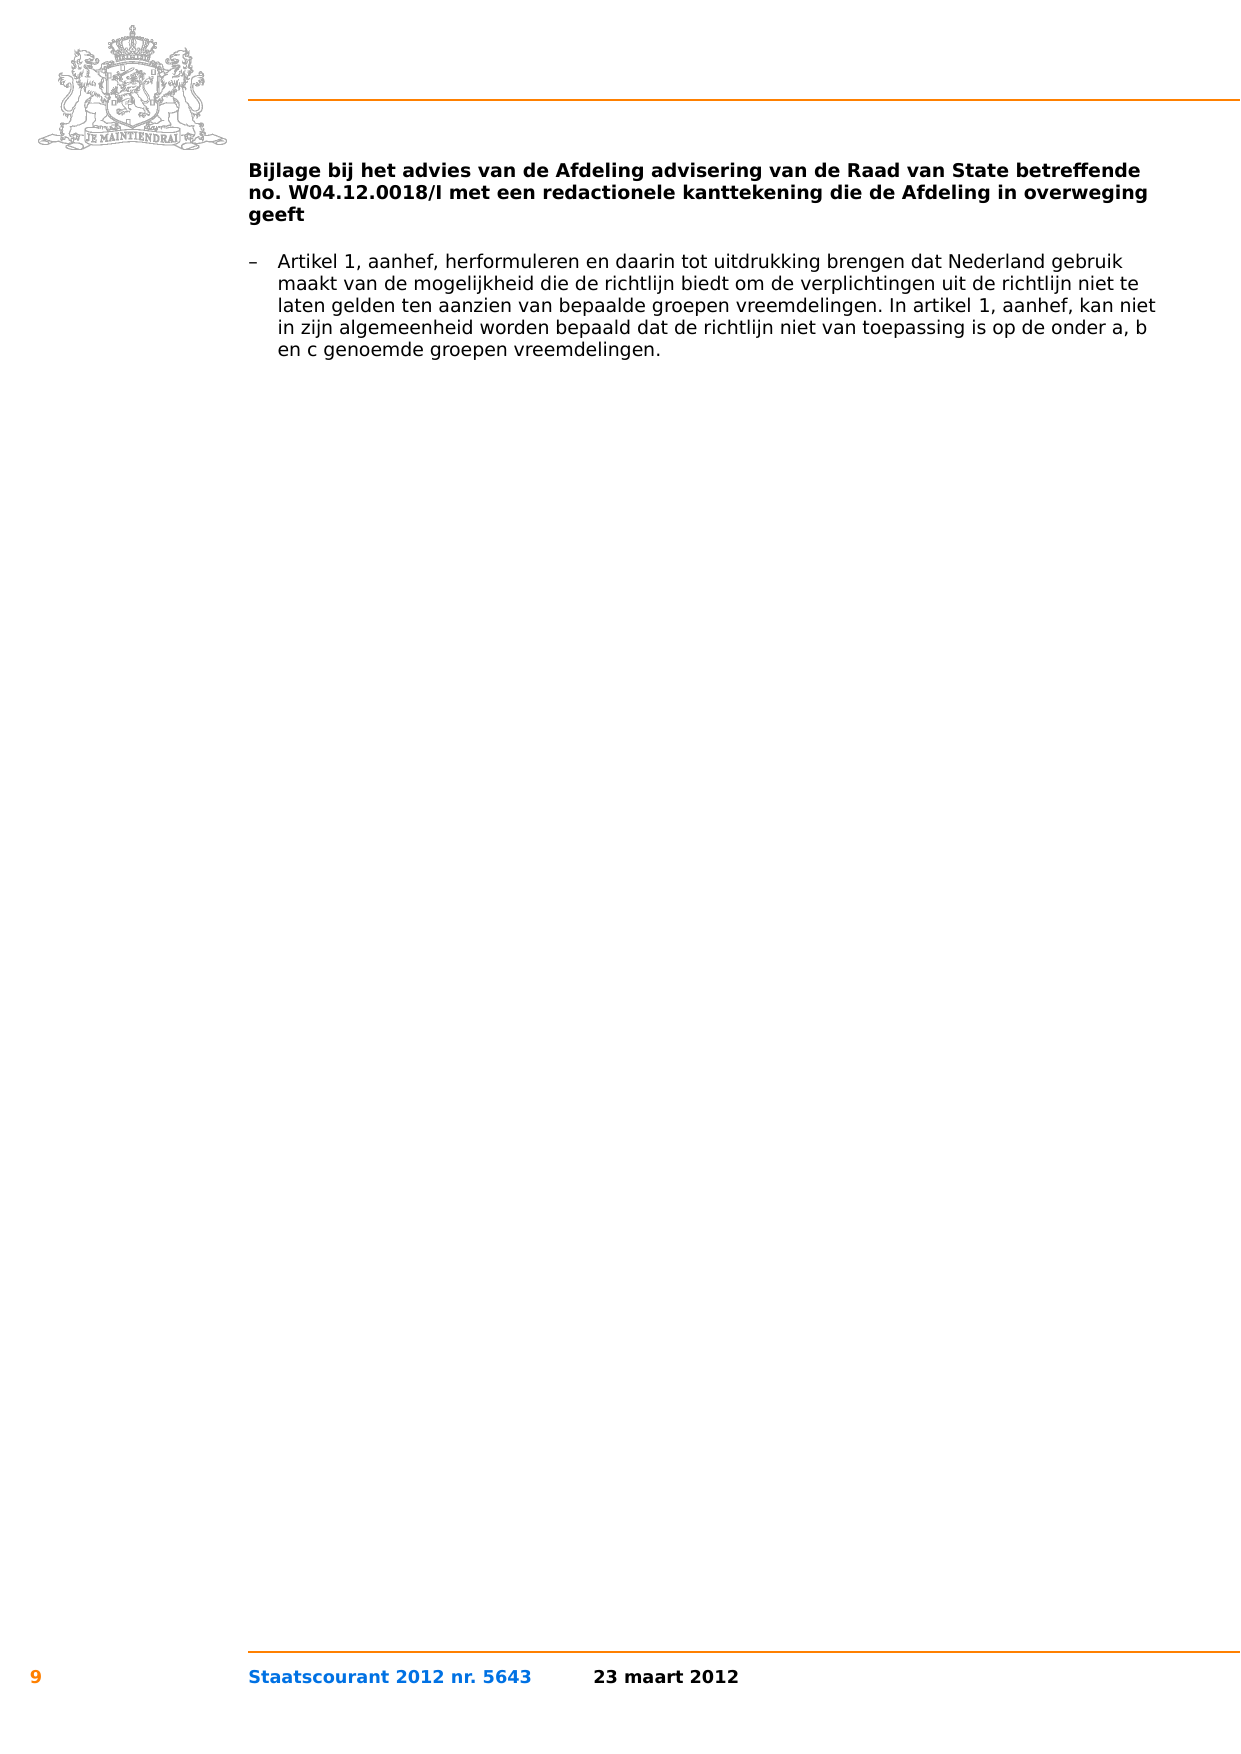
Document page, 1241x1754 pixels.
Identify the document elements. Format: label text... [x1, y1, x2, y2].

subtitle Bijlage bij het advies van de Afdeling advisering van de Raad van State betreffende no. W04.12.0018/I met een redactionele kanttekening die de Afdeling in overweging geeft [248, 160, 1163, 226]
text – Artikel 1, aanhef, herformuleren en daarin tot uitdrukking brengen dat Nederland gebruik maakt van de mogelijkheid die de richtlijn biedt om de verplichtingen uit de richtlijn niet te laten gelden ten aanzien van bepaalde groepen vreemdelingen. In artikel 1, aanhef, kan niet in zijn algemeenheid worden bepaald dat de richtlijn niet van toepassing is op de onder a, b en c genoemde groepen vreemdelingen. [248, 251, 1163, 361]
picture [38, 25, 227, 150]
